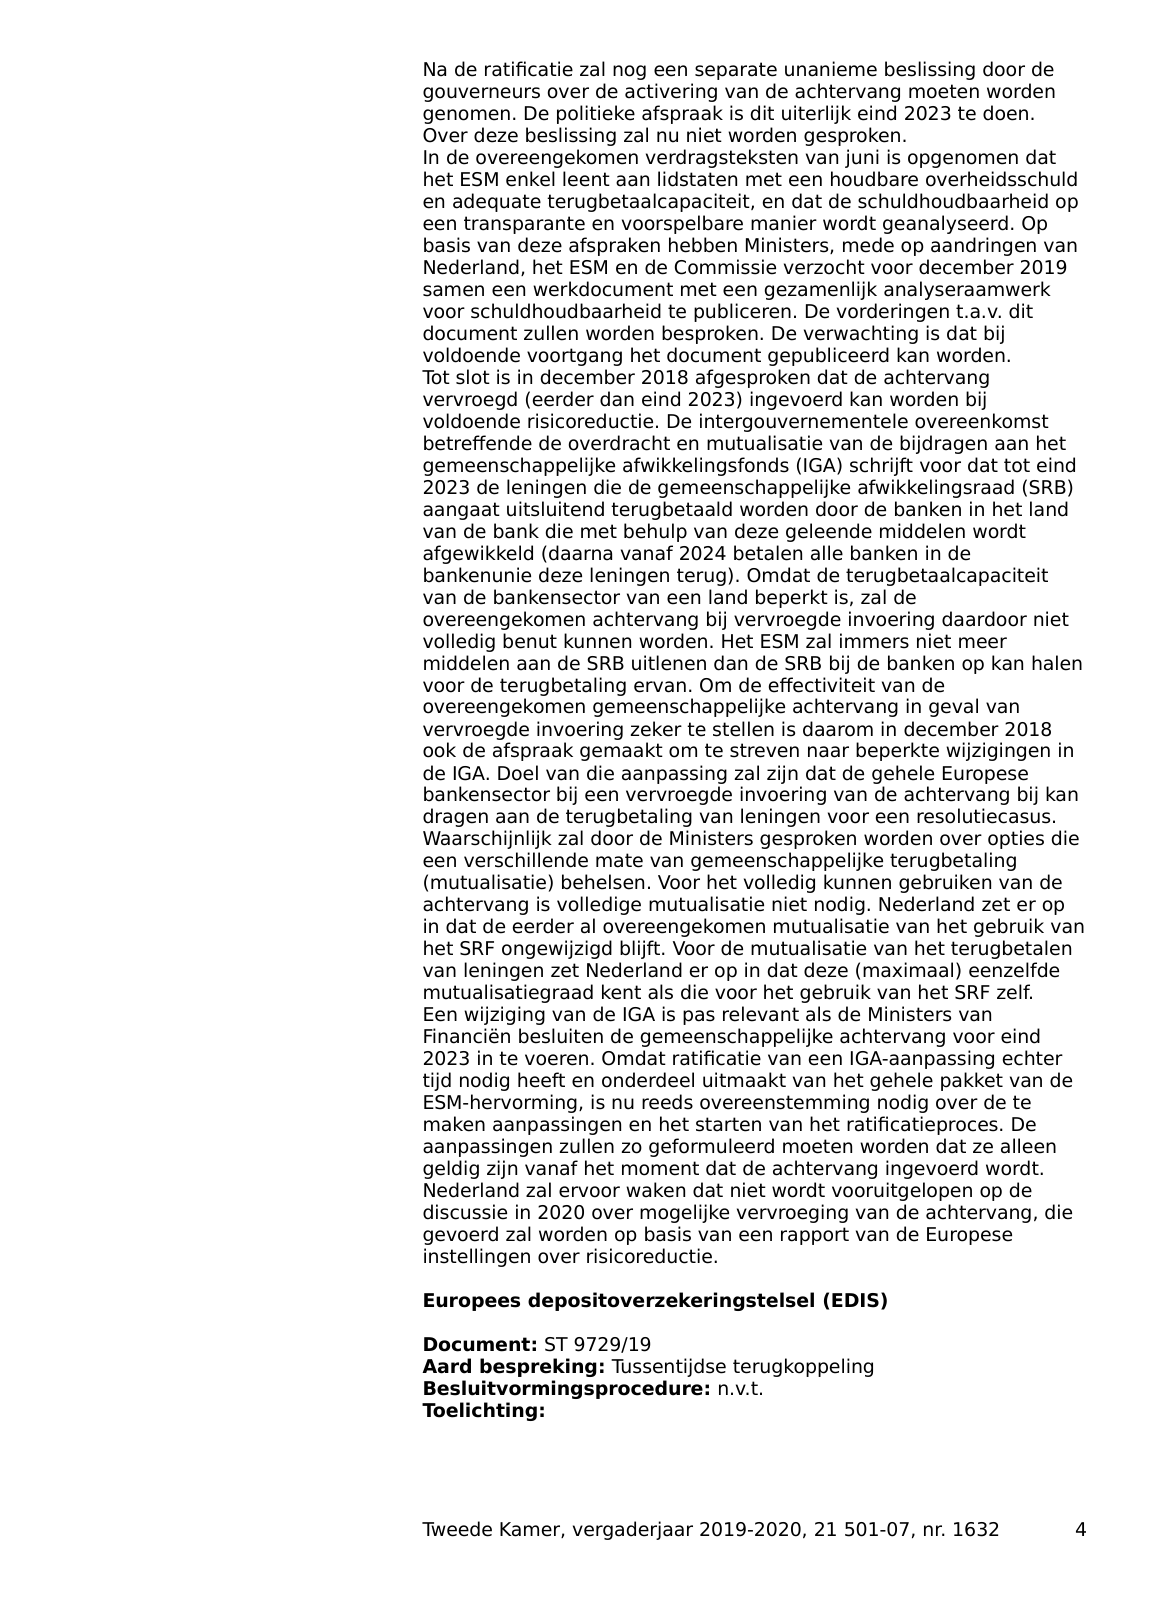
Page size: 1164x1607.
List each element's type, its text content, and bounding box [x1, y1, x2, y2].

text Toelichting: [422, 1400, 1087, 1422]
text Waarschijnlijk zal door de Ministers gesproken worden over opties die een verschillende mate van gemeenschappelijke terugbetaling (mutualisatie) behelsen. Voor het volledig kunnen gebruiken van de achtervang is volledige mutualisatie niet nodig. Nederland zet er op in dat de eerder al overeengekomen mutualisatie van het gebruik van het SRF ongewijzigd blijft. Voor de mutualisatie van het terugbetalen van leningen zet Nederland er op in dat deze (maximaal) eenzelfde mutualisatiegraad kent als die voor het gebruik van het SRF zelf. [422, 828, 1087, 1004]
text Besluitvormingsprocedure: n.v.t. [422, 1378, 1087, 1400]
text Een wijziging van de IGA is pas relevant als de Ministers van Financiën besluiten de gemeenschappelijke achtervang voor eind 2023 in te voeren. Omdat ratificatie van een IGA-aanpassing echter tijd nodig heeft en onderdeel uitmaakt van het gehele pakket van de ESM-hervorming, is nu reeds overeenstemming nodig over de te maken aanpassingen en het starten van het ratificatieproces. De aanpassingen zullen zo geformuleerd moeten worden dat ze alleen geldig zijn vanaf het moment dat de achtervang ingevoerd wordt. Nederland zal ervoor waken dat niet wordt vooruitgelopen op de discussie in 2020 over mogelijke vervroeging van de achtervang, die gevoerd zal worden op basis van een rapport van de Europese instellingen over risicoreductie. [422, 1004, 1087, 1268]
text Na de ratificatie zal nog een separate unanieme beslissing door de gouverneurs over de activering van de achtervang moeten worden genomen. De politieke afspraak is dit uiterlijk eind 2023 te doen. Over deze beslissing zal nu niet worden gesproken. [422, 59, 1087, 147]
text Document: ST 9729/19 [422, 1334, 1087, 1356]
text Aard bespreking: Tussentijdse terugkoppeling [422, 1356, 1087, 1378]
subtitle Europees depositoverzekeringstelsel (EDIS) [422, 1290, 1087, 1312]
text In de overeengekomen verdragsteksten van juni is opgenomen dat het ESM enkel leent aan lidstaten met een houdbare overheidsschuld en adequate terugbetaalcapaciteit, en dat de schuldhoudbaarheid op een transparante en voorspelbare manier wordt geanalyseerd. Op basis van deze afspraken hebben Ministers, mede op aandringen van Nederland, het ESM en de Commissie verzocht voor december 2019 samen een werkdocument met een gezamenlijk analyseraamwerk voor schuldhoudbaarheid te publiceren. De vorderingen t.a.v. dit document zullen worden besproken. De verwachting is dat bij voldoende voortgang het document gepubliceerd kan worden. [422, 147, 1087, 367]
text Tot slot is in december 2018 afgesproken dat de achtervang vervroegd (eerder dan eind 2023) ingevoerd kan worden bij voldoende risicoreductie. De intergouvernementele overeenkomst betreffende de overdracht en mutualisatie van de bijdragen aan het gemeenschappelijke afwikkelingsfonds (IGA) schrijft voor dat tot eind 2023 de leningen die de gemeenschappelijke afwikkelingsraad (SRB) aangaat uitsluitend terugbetaald worden door de banken in het land van de bank die met behulp van deze geleende middelen wordt afgewikkeld (daarna vanaf 2024 betalen alle banken in de bankenunie deze leningen terug). Omdat de terugbetaalcapaciteit van de bankensector van een land beperkt is, zal de overeengekomen achtervang bij vervroegde invoering daardoor niet volledig benut kunnen worden. Het ESM zal immers niet meer middelen aan de SRB uitlenen dan de SRB bij de banken op kan halen voor de terugbetaling ervan. Om de effectiviteit van de overeengekomen gemeenschappelijke achtervang in geval van vervroegde invoering zeker te stellen is daarom in december 2018 ook de afspraak gemaakt om te streven naar beperkte wijzigingen in de IGA. Doel van die aanpassing zal zijn dat de gehele Europese bankensector bij een vervroegde invoering van de achtervang bij kan dragen aan de terugbetaling van leningen voor een resolutiecasus. [422, 367, 1087, 828]
